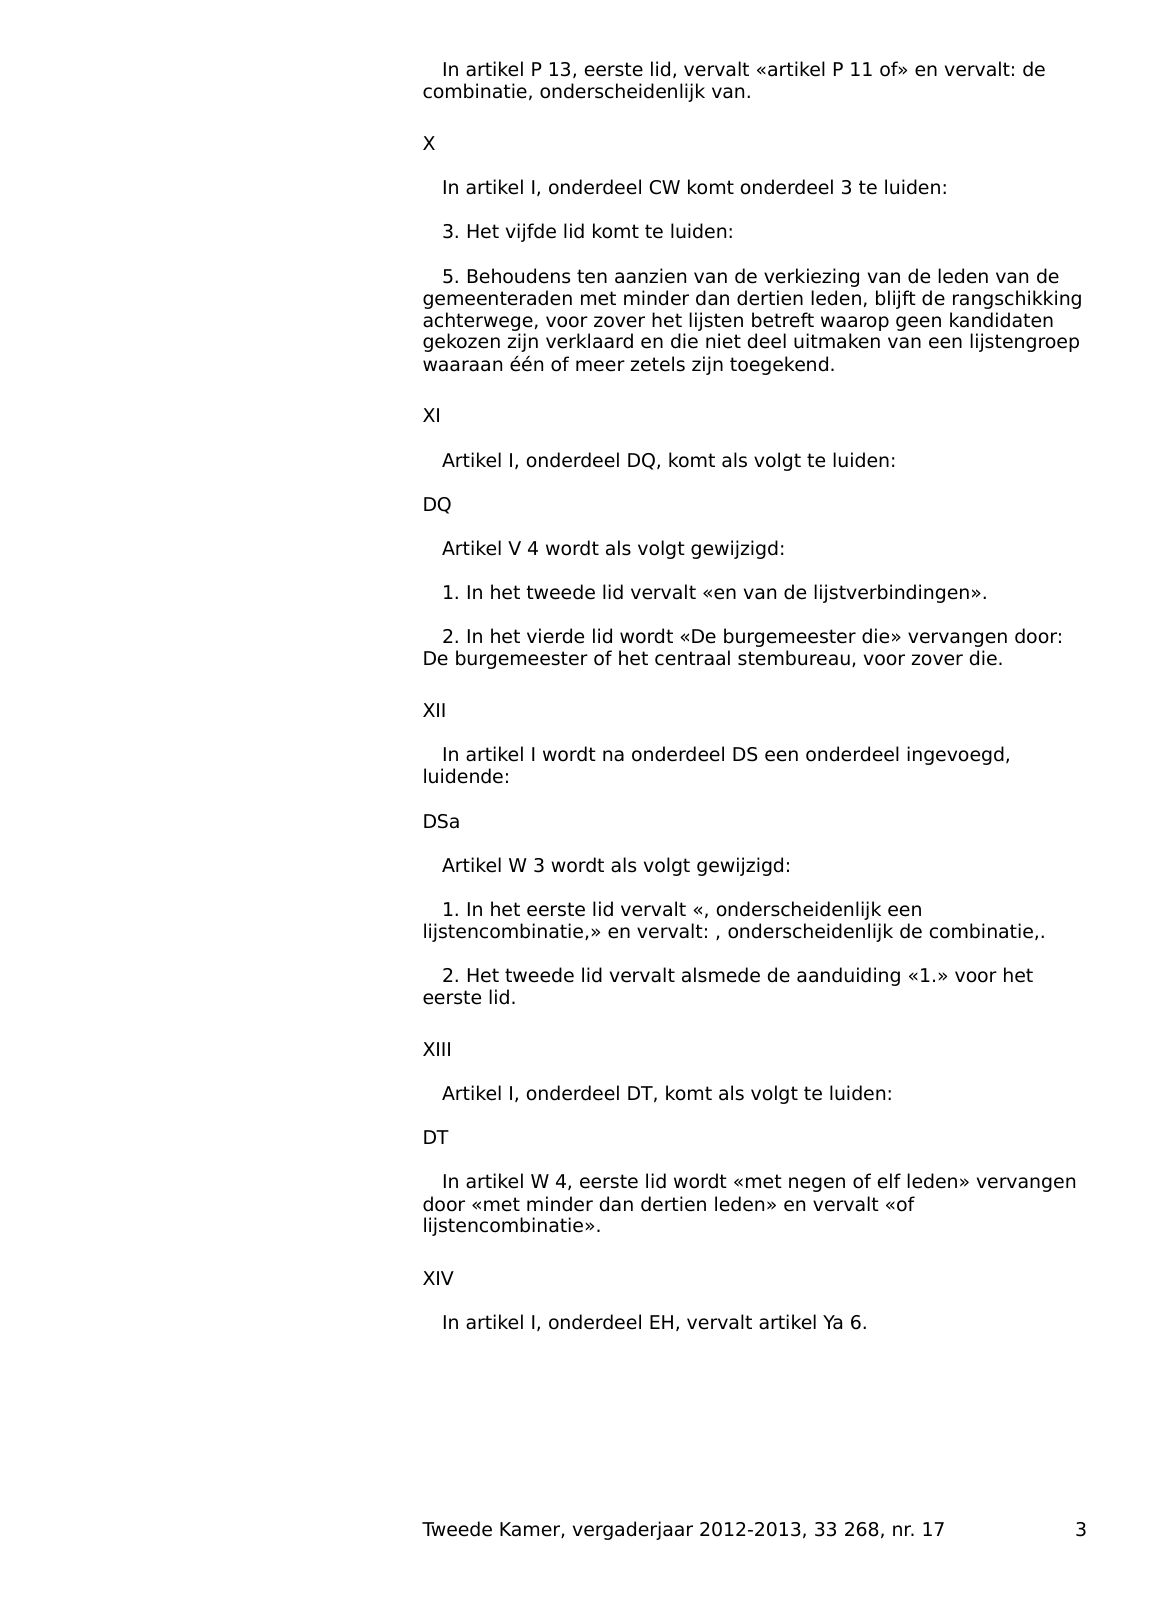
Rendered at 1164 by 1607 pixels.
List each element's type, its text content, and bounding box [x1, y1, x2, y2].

text In artikel I wordt na onderdeel DS een onderdeel ingevoegd, luidende: [422, 744, 1087, 788]
subtitle X [422, 133, 1087, 155]
text 5. Behoudens ten aanzien van de verkiezing van de leden van de gemeenteraden met minder dan dertien leden, blijft de rangschikking achterwege, voor zover het lijsten betreft waarop geen kandidaten gekozen zijn verklaard en die niet deel uitmaken van een lijstengroep waaraan één of meer zetels zijn toegekend. [422, 266, 1087, 375]
text In artikel W 4, eerste lid wordt «met negen of elf leden» vervangen door «met minder dan dertien leden» en vervalt «of lijstencombinatie». [422, 1171, 1087, 1237]
text In artikel I, onderdeel CW komt onderdeel 3 te luiden: [422, 177, 1087, 199]
text DSa [422, 811, 1087, 832]
subtitle XIV [422, 1267, 1087, 1289]
text 1. In het eerste lid vervalt «, onderscheidenlijk een lijstencombinatie,» en vervalt: , onderscheidenlijk de combinatie,. [422, 899, 1087, 943]
text 2. Het tweede lid vervalt alsmede de aanduiding «1.» voor het eerste lid. [422, 965, 1087, 1009]
text 2. In het vierde lid wordt «De burgemeester die» vervangen door: De burgemeester of het centraal stembureau, voor zover die. [422, 626, 1087, 670]
text Artikel W 3 wordt als volgt gewijzigd: [422, 855, 1087, 877]
subtitle XI [422, 405, 1087, 427]
text 1. In het tweede lid vervalt «en van de lijstverbindingen». [422, 582, 1087, 604]
text In artikel P 13, eerste lid, vervalt «artikel P 11 of» en vervalt: de combinatie, onderscheidenlijk van. [422, 59, 1087, 103]
text Artikel I, onderdeel DT, komt als volgt te luiden: [422, 1083, 1087, 1105]
text DT [422, 1127, 1087, 1149]
subtitle XII [422, 700, 1087, 722]
text DQ [422, 494, 1087, 516]
text Artikel V 4 wordt als volgt gewijzigd: [422, 538, 1087, 560]
text In artikel I, onderdeel EH, vervalt artikel Ya 6. [422, 1312, 1087, 1333]
subtitle XIII [422, 1039, 1087, 1061]
text Artikel I, onderdeel DQ, komt als volgt te luiden: [422, 449, 1087, 472]
text 3. Het vijfde lid komt te luiden: [422, 221, 1087, 243]
